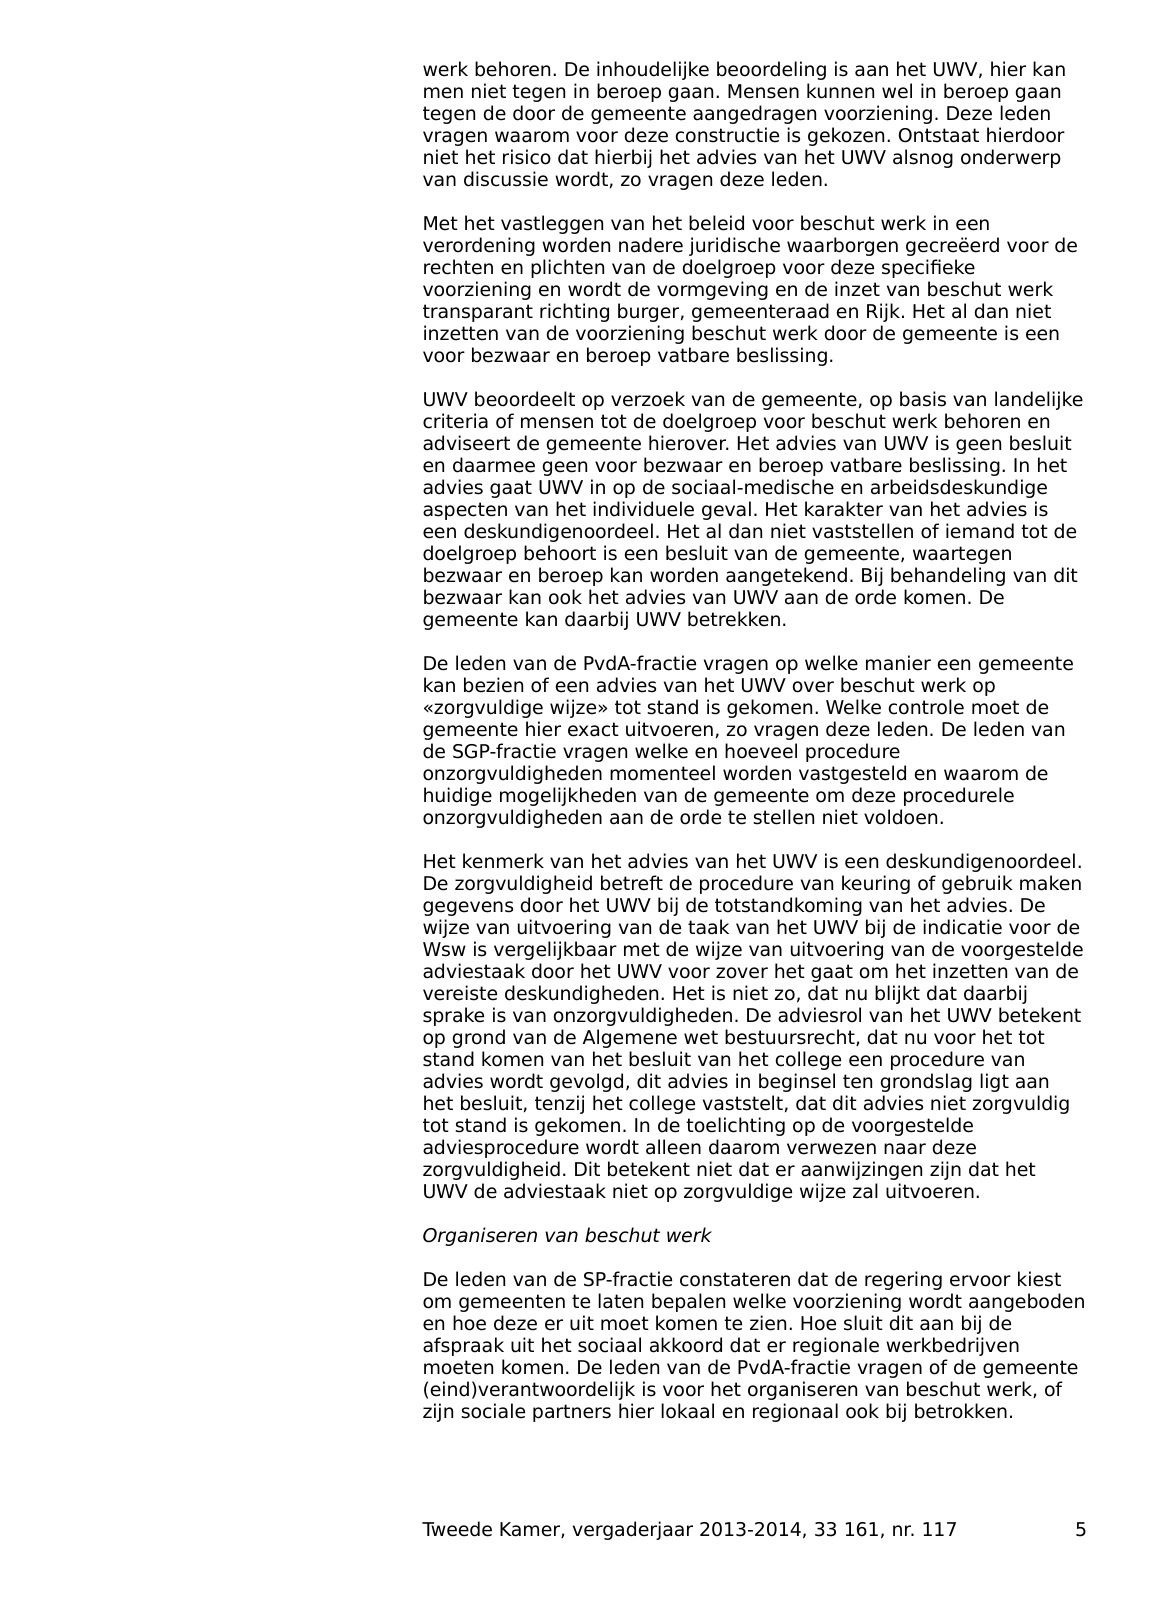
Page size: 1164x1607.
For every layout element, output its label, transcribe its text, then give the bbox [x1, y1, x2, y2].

text Met het vastleggen van het beleid voor beschut werk in een verordening worden nadere juridische waarborgen gecreëerd voor de rechten en plichten van de doelgroep voor deze specifieke voorziening en wordt de vormgeving en de inzet van beschut werk transparant richting burger, gemeenteraad en Rijk. Het al dan niet inzetten van de voorziening beschut werk door de gemeente is een voor bezwaar en beroep vatbare beslissing. [422, 213, 1087, 367]
text De leden van de SP-fractie constateren dat de regering ervoor kiest om gemeenten te laten bepalen welke voorziening wordt aangeboden en hoe deze er uit moet komen te zien. Hoe sluit dit aan bij de afspraak uit het sociaal akkoord dat er regionale werkbedrijven moeten komen. De leden van de PvdA-fractie vragen of de gemeente (eind)verantwoordelijk is voor het organiseren van beschut werk, of zijn sociale partners hier lokaal en regionaal ook bij betrokken. [422, 1269, 1087, 1423]
text UWV beoordeelt op verzoek van de gemeente, op basis van landelijke criteria of mensen tot de doelgroep voor beschut werk behoren en adviseert de gemeente hierover. Het advies van UWV is geen besluit en daarmee geen voor bezwaar en beroep vatbare beslissing. In het advies gaat UWV in op de sociaal-medische en arbeidsdeskundige aspecten van het individuele geval. Het karakter van het advies is een deskundigenoordeel. Het al dan niet vaststellen of iemand tot de doelgroep behoort is een besluit van de gemeente, waartegen bezwaar en beroep kan worden aangetekend. Bij behandeling van dit bezwaar kan ook het advies van UWV aan de orde komen. De gemeente kan daarbij UWV betrekken. [422, 389, 1087, 631]
text De leden van de PvdA-fractie vragen op welke manier een gemeente kan bezien of een advies van het UWV over beschut werk op «zorgvuldige wijze» tot stand is gekomen. Welke controle moet de gemeente hier exact uitvoeren, zo vragen deze leden. De leden van de SGP-fractie vragen welke en hoeveel procedure onzorgvuldigheden momenteel worden vastgesteld en waarom de huidige mogelijkheden van de gemeente om deze procedurele onzorgvuldigheden aan de orde te stellen niet voldoen. [422, 653, 1087, 829]
text werk behoren. De inhoudelijke beoordeling is aan het UWV, hier kan men niet tegen in beroep gaan. Mensen kunnen wel in beroep gaan tegen de door de gemeente aangedragen voorziening. Deze leden vragen waarom voor deze constructie is gekozen. Ontstaat hierdoor niet het risico dat hierbij het advies van het UWV alsnog onderwerp van discussie wordt, zo vragen deze leden. [422, 59, 1087, 191]
text Het kenmerk van het advies van het UWV is een deskundigenoordeel. De zorgvuldigheid betreft de procedure van keuring of gebruik maken gegevens door het UWV bij de totstandkoming van het advies. De wijze van uitvoering van de taak van het UWV bij de indicatie voor de Wsw is vergelijkbaar met de wijze van uitvoering van de voorgestelde adviestaak door het UWV voor zover het gaat om het inzetten van de vereiste deskundigheden. Het is niet zo, dat nu blijkt dat daarbij sprake is van onzorgvuldigheden. De adviesrol van het UWV betekent op grond van de Algemene wet bestuursrecht, dat nu voor het tot stand komen van het besluit van het college een procedure van advies wordt gevolgd, dit advies in beginsel ten grondslag ligt aan het besluit, tenzij het college vaststelt, dat dit advies niet zorgvuldig tot stand is gekomen. In de toelichting op de voorgestelde adviesprocedure wordt alleen daarom verwezen naar deze zorgvuldigheid. Dit betekent niet dat er aanwijzingen zijn dat het UWV de adviestaak niet op zorgvuldige wijze zal uitvoeren. [422, 851, 1087, 1203]
subtitle Organiseren van beschut werk [422, 1225, 1087, 1247]
